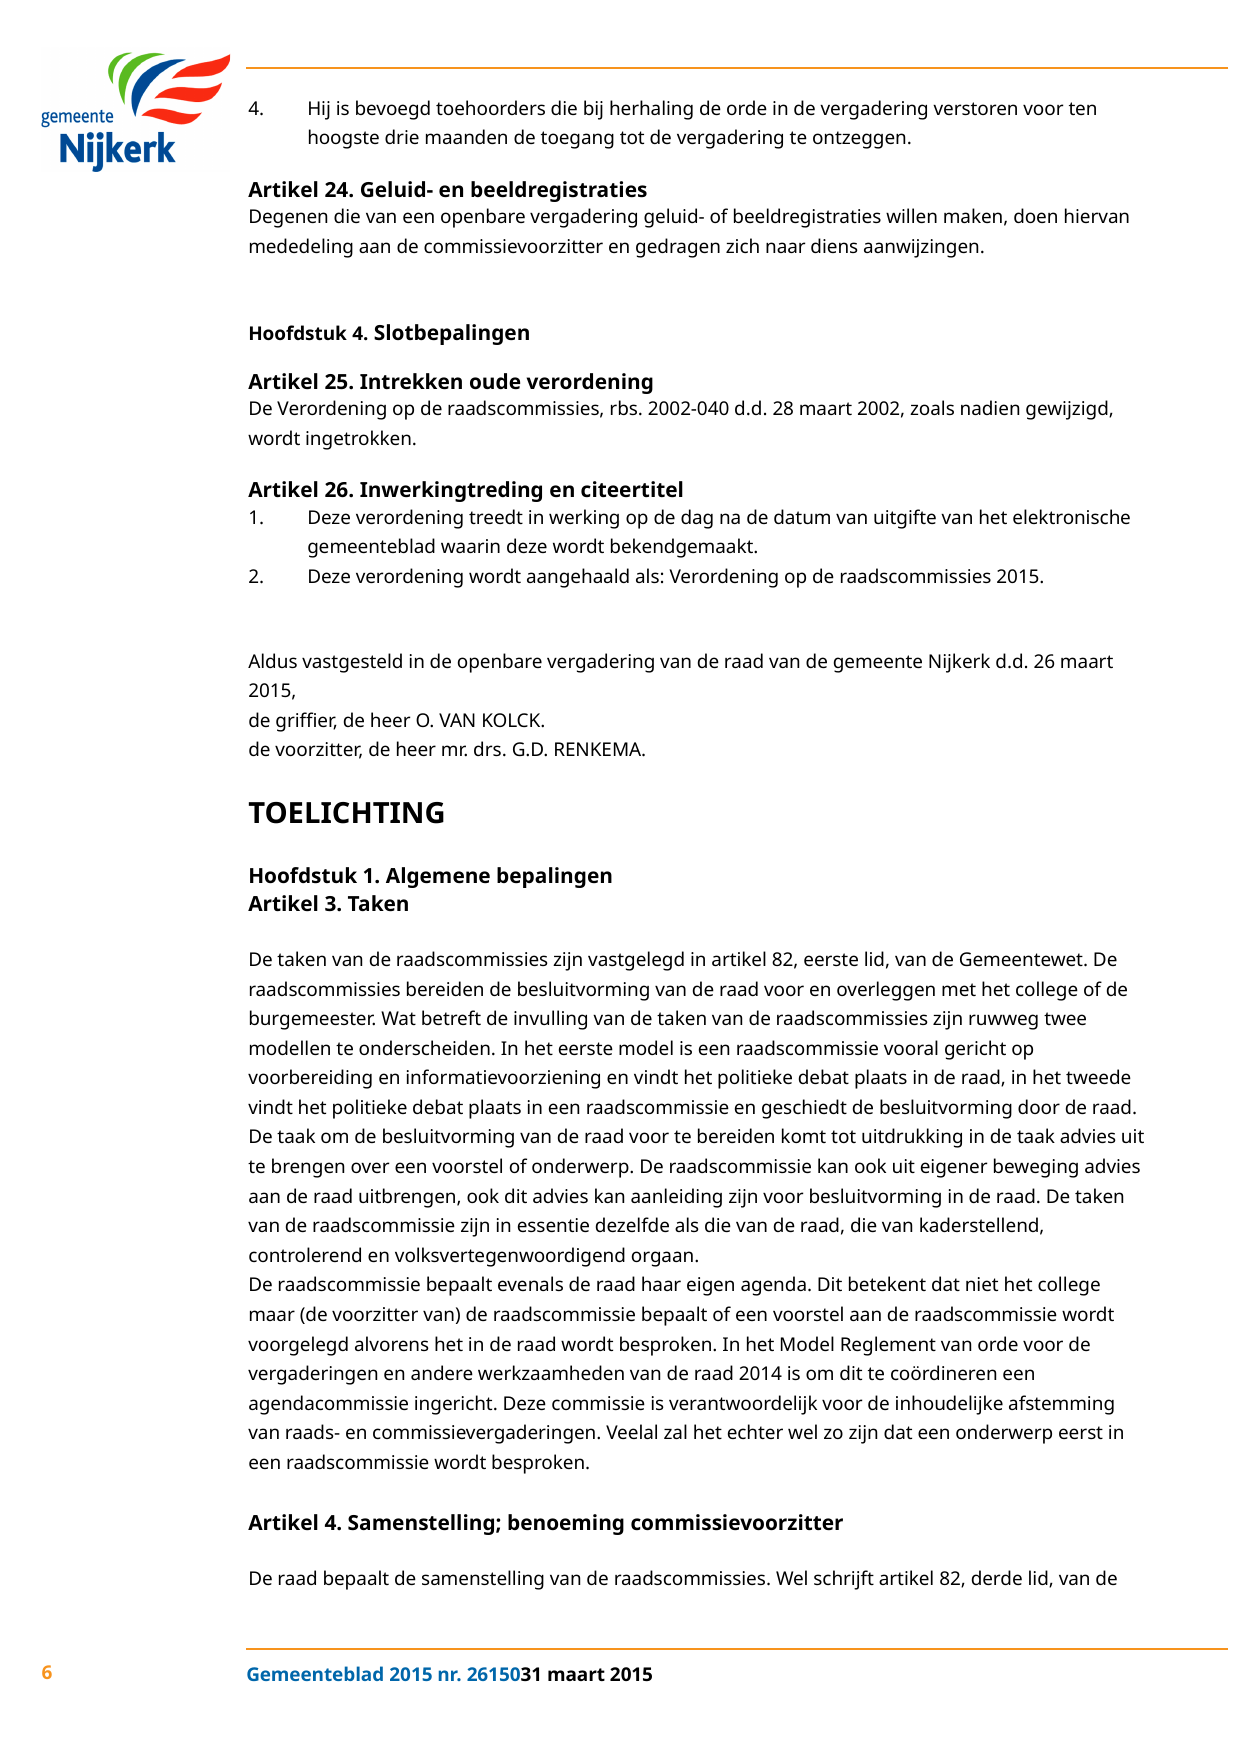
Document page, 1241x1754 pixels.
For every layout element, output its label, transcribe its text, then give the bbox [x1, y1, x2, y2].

text De taak om de besluitvorming van de raad voor te bereiden komt tot uitdrukking in de taak advies uit te brengen over een voorstel of onderwerp. De raadscommissie kan ook uit eigener beweging advies aan de raad uitbrengen, ook dit advies kan aanleiding zijn voor besluitvorming in de raad. De taken van de raadscommissie zijn in essentie dezelfde als die van de raad, die van kaderstellend, controlerend en volksvertegenwoordigend orgaan. [248, 1124, 1152, 1268]
list Hij is bevoegd toehoorders die bij herhaling de orde in de vergadering verstoren voor ten hoogste drie maanden de toegang tot de vergadering te ontzeggen. [248, 95, 1152, 150]
text Artikel 26. Inwerkingtreding en citeertitel [248, 475, 1152, 504]
text Artikel 25. Intrekken oude verordening [248, 367, 1152, 395]
text TOELICHTING [248, 792, 1152, 832]
text Artikel 4. Samenstelling; benoeming commissievoorzitter [248, 1508, 1152, 1537]
picture [41, 47, 231, 172]
text De taken van de raadscommissies zijn vastgelegd in artikel 82, eerste lid, van de Gemeentewet. De raadscommissies bereiden de besluitvorming van de raad voor en overleggen met het college of de burgemeester. Wat betreft de invulling van de taken van de raadscommissies zijn ruwweg twee modellen te onderscheiden. In het eerste model is een raadscommissie vooral gericht op voorbereiding en informatievoorziening en vindt het politieke debat plaats in de raad, in het tweede vindt het politieke debat plaats in een raadscommissie en geschiedt de besluitvorming door de raad. [248, 946, 1152, 1120]
text De raadscommissie bepaalt evenals de raad haar eigen agenda. Dit betekent dat niet het college maar (de voorzitter van) de raadscommissie bepaalt of een voorstel aan de raadscommissie wordt voorgelegd alvorens het in de raad wordt besproken. In het Model Reglement van orde voor de vergaderingen en andere werkzaamheden van de raad 2014 is om dit te coördineren een agendacommissie ingericht. Deze commissie is verantwoordelijk voor de inhoudelijke afstemming van raads- en commissievergaderingen. Veelal zal het echter wel zo zijn dat een onderwerp eerst in een raadscommissie wordt besproken. [248, 1272, 1152, 1475]
list Deze verordening wordt aangehaald als: Verordening op de raadscommissies 2015. [248, 563, 1152, 589]
text De raad bepaalt de samenstelling van de raadscommissies. Wel schrijft artikel 82, derde lid, van de [248, 1565, 1152, 1591]
text de voorzitter, de heer mr. drs. G.D. RENKEMA. [248, 737, 1152, 762]
text Degenen die van een openbare vergadering geluid- of beeldregistraties willen maken, doen hiervan mededeling aan de commissievoorzitter en gedragen zich naar diens aanwijzingen. [248, 203, 1152, 258]
text Aldus vastgesteld in de openbare vergadering van de raad van de gemeente Nijkerk d.d. 26 maart 2015, [248, 648, 1152, 703]
text De Verordening op de raadscommissies, rbs. 2002-040 d.d. 28 maart 2002, zoals nadien gewijzigd, wordt ingetrokken. [248, 395, 1152, 451]
text Hoofdstuk 1. Algemene bepalingen [248, 861, 1152, 889]
text de griffier, de heer O. VAN KOLCK. [248, 707, 1152, 733]
text Artikel 3. Taken [248, 889, 1152, 918]
text Hoofdstuk 4. Slotbepalingen [248, 318, 1152, 346]
list Deze verordening treedt in werking op de dag na de datum van uitgifte van het elektronische gemeenteblad waarin deze wordt bekendgemaakt. [248, 504, 1152, 559]
text Artikel 24. Geluid- en beeldregistraties [248, 175, 1152, 203]
